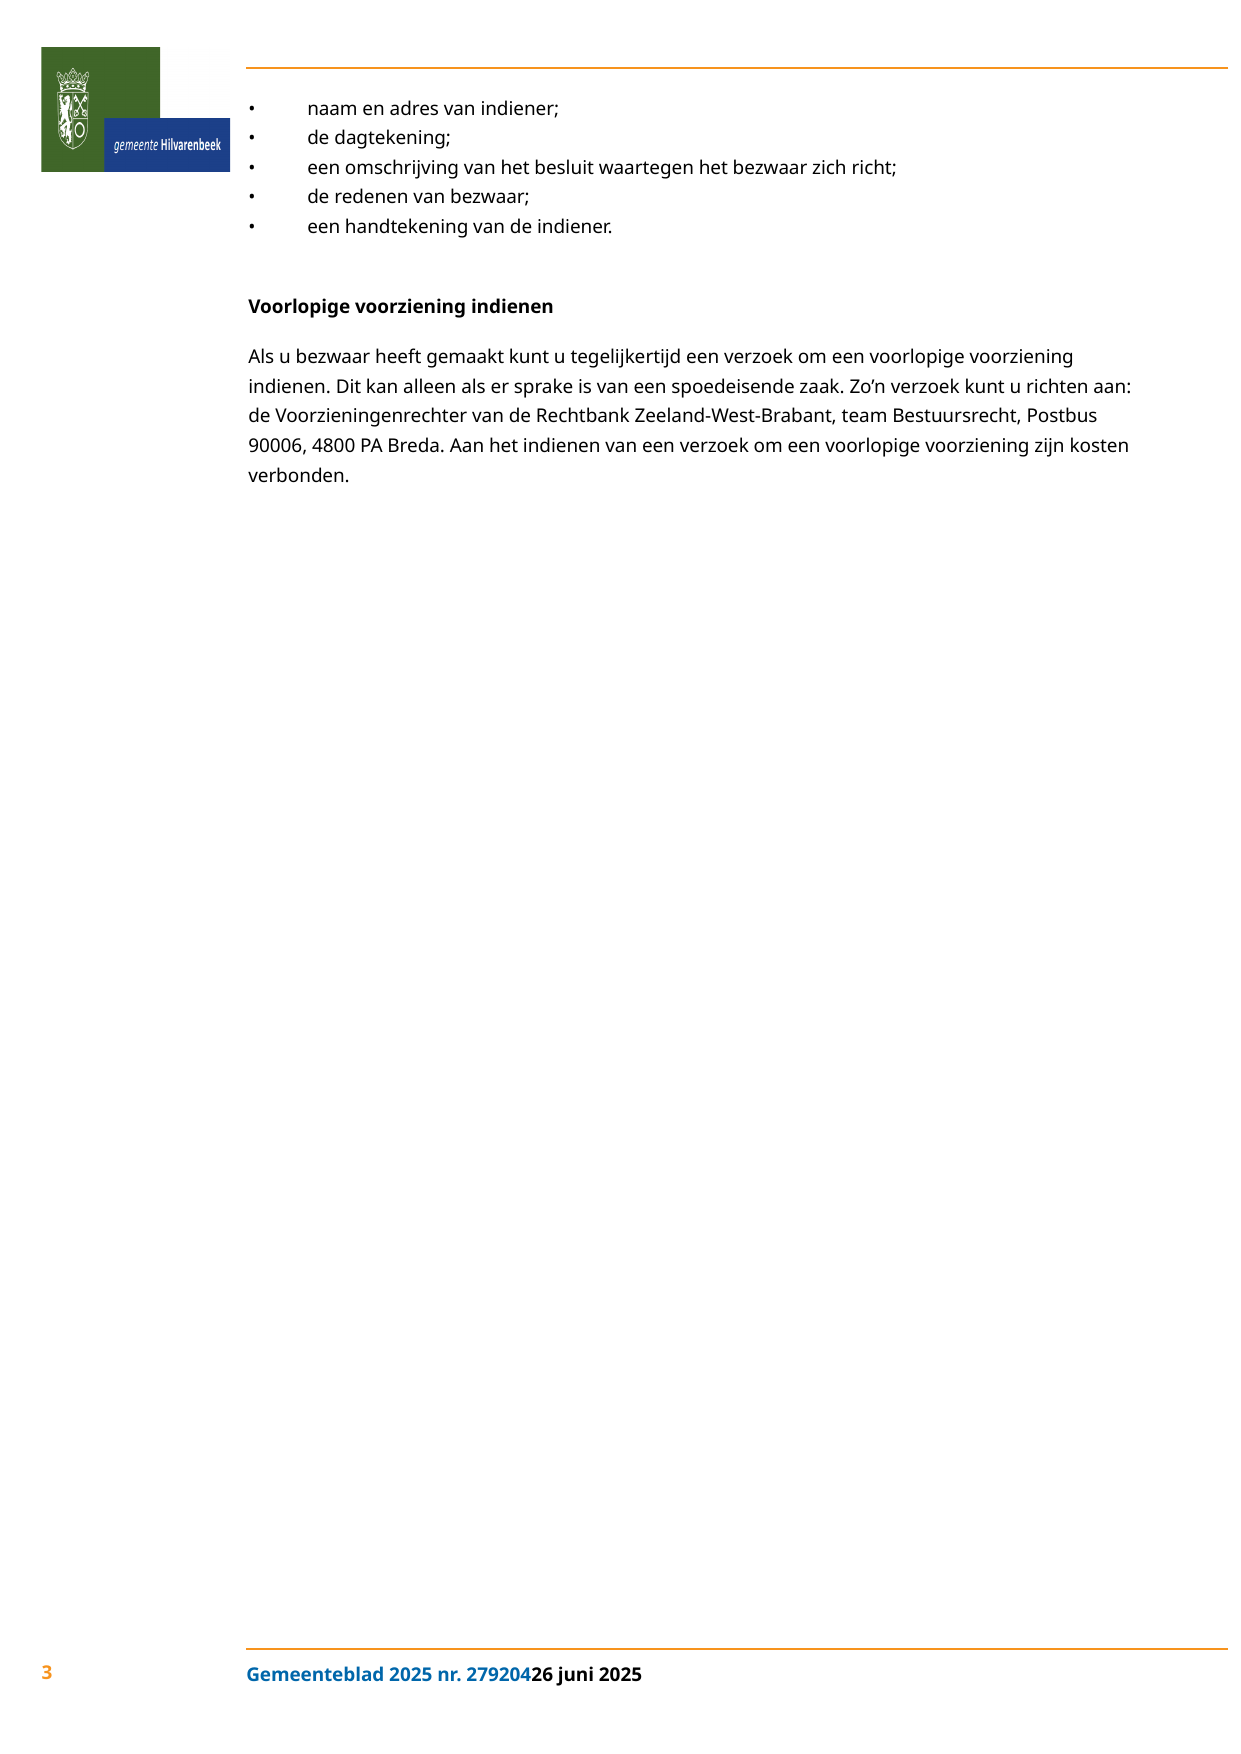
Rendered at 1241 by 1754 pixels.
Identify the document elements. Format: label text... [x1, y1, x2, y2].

list de dagtekening; [248, 124, 1152, 150]
list een handtekening van de indiener. [248, 213, 1152, 239]
text Voorlopige voorziening indienen [248, 293, 1152, 319]
list een omschrijving van het besluit waartegen het bezwaar zich richt; [248, 154, 1152, 180]
list de redenen van bezwaar; [248, 183, 1152, 209]
picture [41, 47, 231, 172]
list naam en adres van indiener; [248, 95, 1152, 121]
text Als u bezwaar heeft gemaakt kunt u tegelijkertijd een verzoek om een voorlopige voorziening indienen. Dit kan alleen als er sprake is van een spoedeisende zaak. Zo’n verzoek kunt u richten aan: de Voorzieningenrechter van de Rechtbank Zeeland-West-Brabant, team Bestuursrecht, Postbus 90006, 4800 PA Breda. Aan het indienen van een verzoek om een voorlopige voorziening zijn kosten verbonden. [248, 343, 1152, 488]
